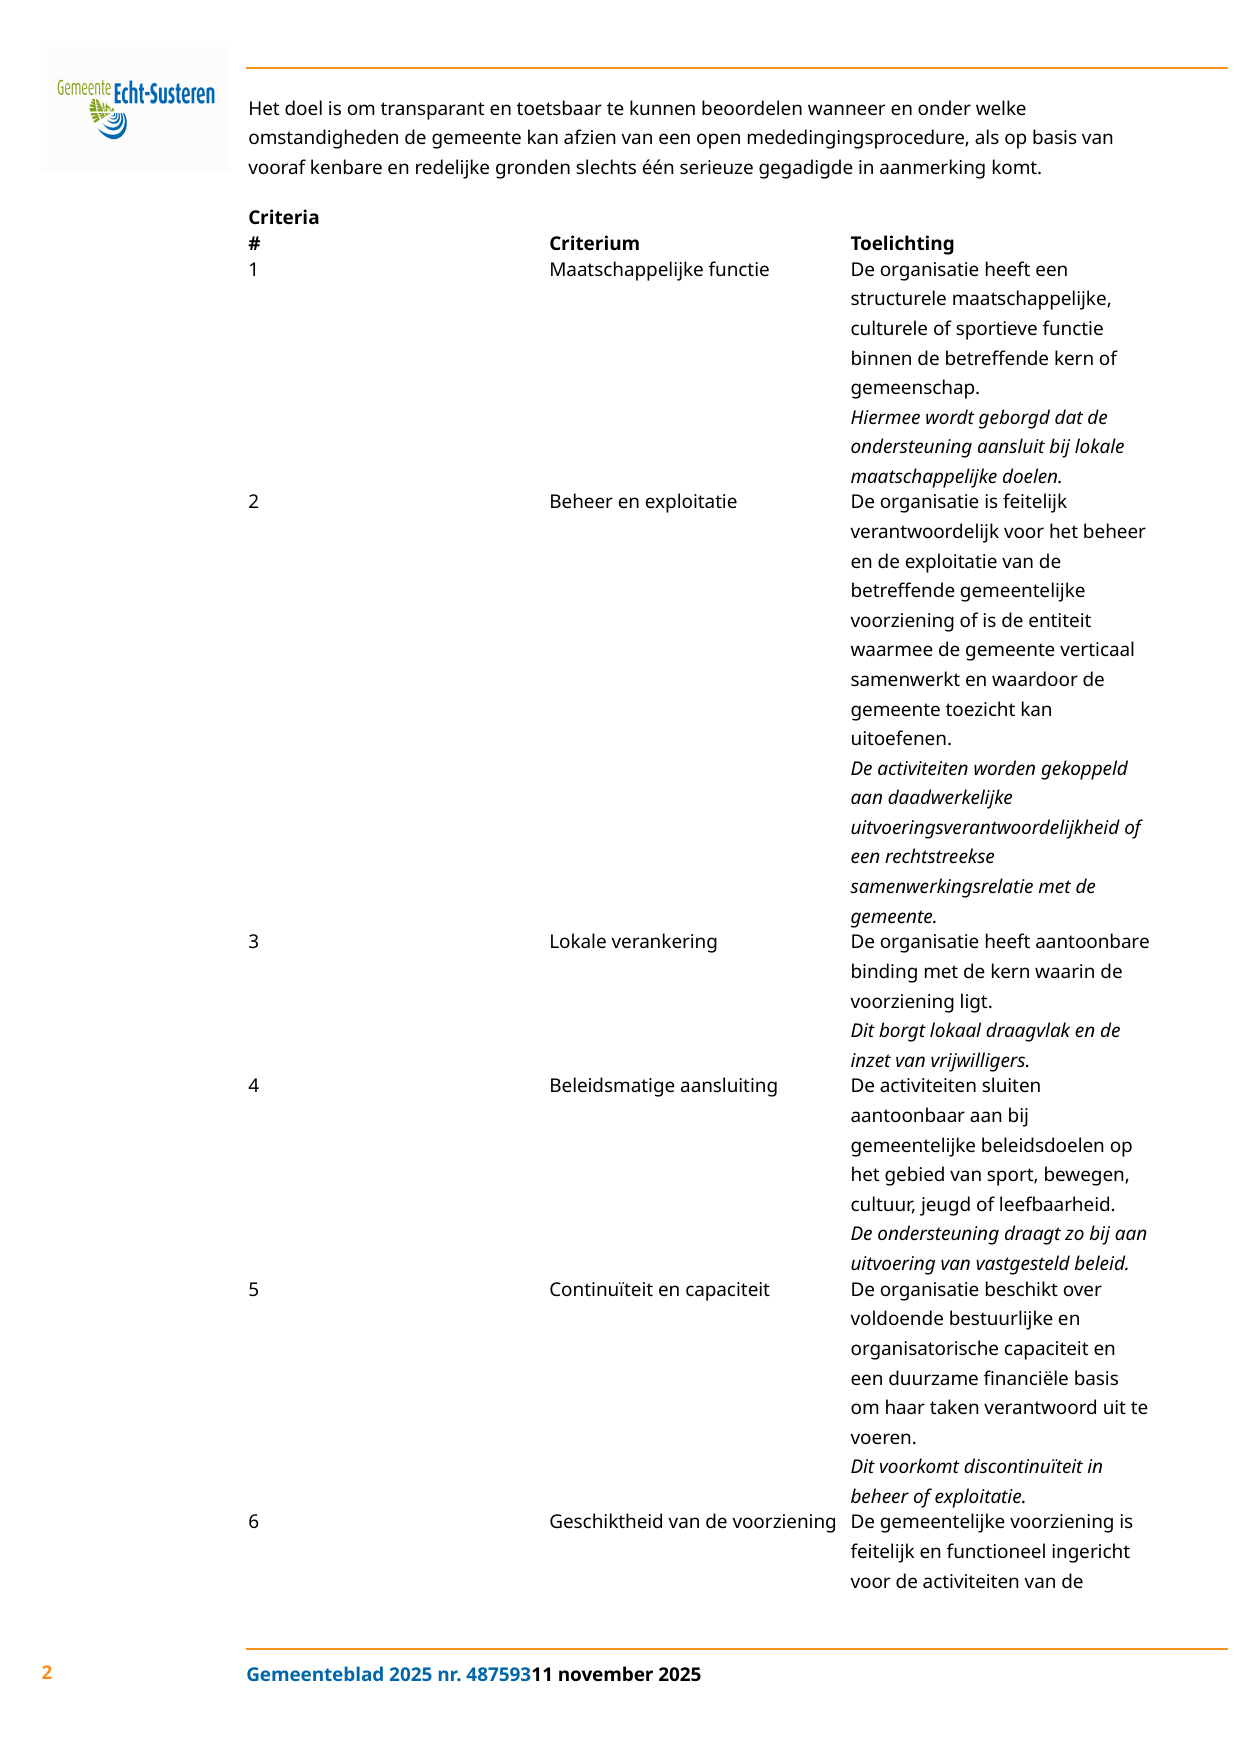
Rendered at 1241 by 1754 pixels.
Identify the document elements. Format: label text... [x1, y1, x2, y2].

table_cell Beleidsmatige aansluiting [549, 1073, 850, 1276]
table_header [850, 205, 1152, 230]
table_cell 6 [248, 1509, 549, 1594]
table_cell Lokale verankering [549, 929, 850, 1073]
table_cell De organisatie is feitelijk verantwoordelijk voor het beheer en de exploitatie van de betreffende gemeentelijke voorziening of is de entiteit waarmee de gemeente verticaal samenwerkt en waardoor de gemeente toezicht kan uitoefenen. De activiteiten worden gekoppeld aan daadwerkelijke uitvoeringsverantwoordelijkheid of een rechtstreekse samenwerkingsrelatie met de gemeente. [850, 489, 1152, 929]
table_cell # [248, 230, 549, 256]
table_cell Toelichting [850, 230, 1152, 256]
table_cell De organisatie beschikt over voldoende bestuurlijke en organisatorische capaciteit en een duurzame financiële basis om haar taken verantwoord uit te voeren. Dit voorkomt discontinuïteit in beheer of exploitatie. [850, 1276, 1152, 1509]
table_cell De organisatie heeft aantoonbare binding met de kern waarin de voorziening ligt. Dit borgt lokaal draagvlak en de inzet van vrijwilligers. [850, 929, 1152, 1073]
table_cell Geschiktheid van de voorziening [549, 1509, 850, 1594]
table_cell Criterium [549, 230, 850, 256]
table_header Criteria [248, 205, 850, 230]
table_cell De activiteiten sluiten aantoonbaar aan bij gemeentelijke beleidsdoelen op het gebied van sport, bewegen, cultuur, jeugd of leefbaarheid. De ondersteuning draagt zo bij aan uitvoering van vastgesteld beleid. [850, 1073, 1152, 1276]
picture [41, 47, 231, 172]
table_cell 2 [248, 489, 549, 929]
table_cell 4 [248, 1073, 549, 1276]
text Het doel is om transparant en toetsbaar te kunnen beoordelen wanneer en onder welke omstandigheden de gemeente kan afzien van een open mededingingsprocedure, als op basis van vooraf kenbare en redelijke gronden slechts één serieuze gegadigde in aanmerking komt. [248, 95, 1152, 180]
table_cell 1 [248, 256, 549, 489]
table_cell Beheer en exploitatie [549, 489, 850, 929]
table_cell De gemeentelijke voorziening is feitelijk en functioneel ingericht voor de activiteiten van de [850, 1509, 1152, 1594]
table_cell Maatschappelijke functie [549, 256, 850, 489]
table_cell 3 [248, 929, 549, 1073]
table_cell Continuïteit en capaciteit [549, 1276, 850, 1509]
table_cell De organisatie heeft een structurele maatschappelijke, culturele of sportieve functie binnen de betreffende kern of gemeenschap. Hiermee wordt geborgd dat de ondersteuning aansluit bij lokale maatschappelijke doelen. [850, 256, 1152, 489]
table_cell 5 [248, 1276, 549, 1509]
